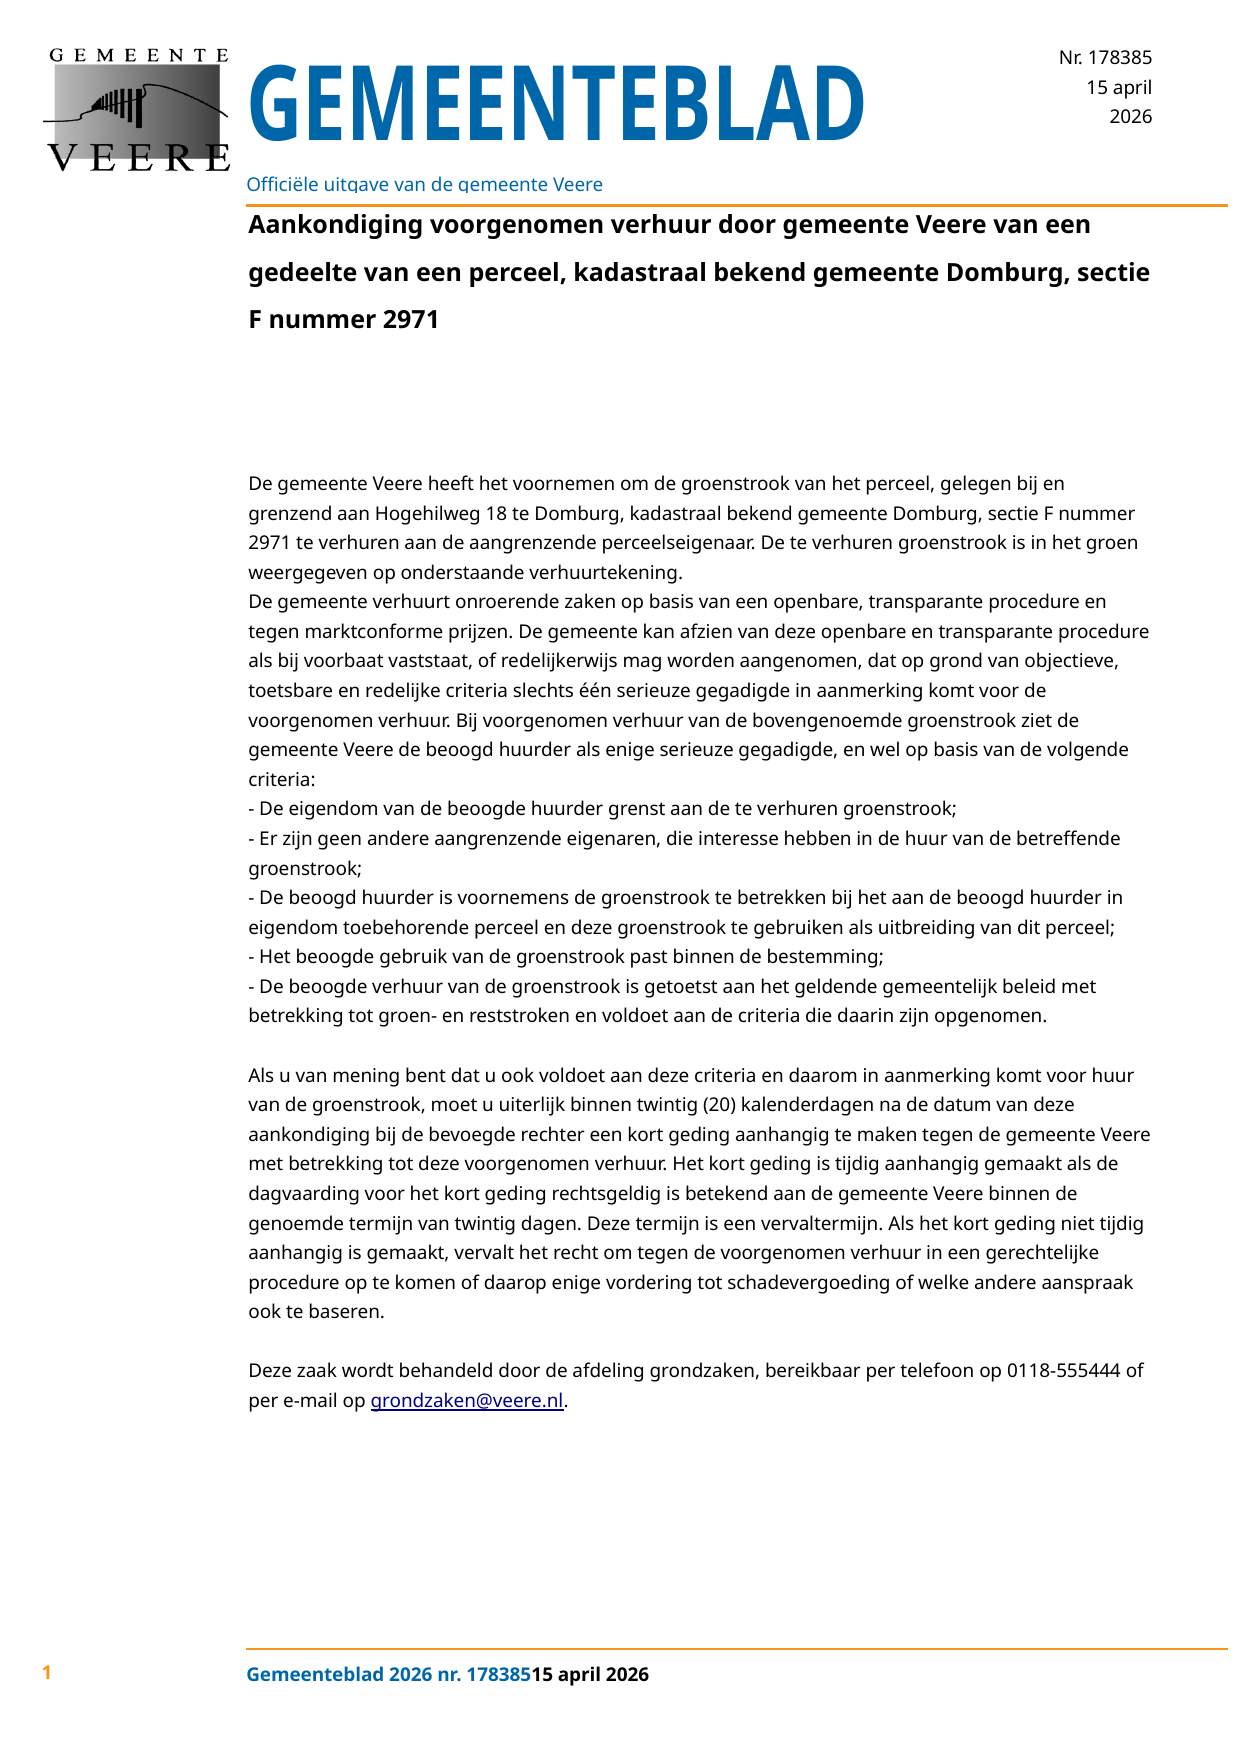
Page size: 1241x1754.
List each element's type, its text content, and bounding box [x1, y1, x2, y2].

picture [41, 47, 231, 172]
text - Het beoogde gebruik van de groenstrook past binnen de bestemming; [248, 943, 1152, 969]
text - Er zijn geen andere aangrenzende eigenaren, die interesse hebben in de huur van de betreffende groenstrook; [248, 825, 1152, 880]
text De gemeente verhuurt onroerende zaken op basis van een openbare, transparante procedure en tegen marktconforme prijzen. De gemeente kan afzien van deze openbare en transparante procedure als bij voorbaat vaststaat, of redelijkerwijs mag worden aangenomen, dat op grond van objectieve, toetsbare en redelijke criteria slechts één serieuze gegadigde in aanmerking komt voor de voorgenomen verhuur. Bij voorgenomen verhuur van de bovengenoemde groenstrook ziet de gemeente Veere de beoogd huurder als enige serieuze gegadigde, en wel op basis van de volgende criteria: [248, 588, 1152, 792]
text Deze zaak wordt behandeld door de afdeling grondzaken, bereikbaar per telefoon op 0118-555444 of per e-mail op grondzaken@veere.nl. [248, 1358, 1152, 1413]
text Aankondiging voorgenomen verhuur door gemeente Veere van een gedeelte van een perceel, kadastraal bekend gemeente Domburg, sectie F nummer 2971 [248, 207, 1152, 336]
text Als u van mening bent dat u ook voldoet aan deze criteria en daarom in aanmerking komt voor huur van de groenstrook, moet u uiterlijk binnen twintig (20) kalenderdagen na de datum van deze aankondiging bij de bevoegde rechter een kort geding aanhangig te maken tegen de gemeente Veere met betrekking tot deze voorgenomen verhuur. Het kort geding is tijdig aanhangig gemaakt als de dagvaarding voor het kort geding rechtsgeldig is betekend aan de gemeente Veere binnen de genoemde termijn van twintig dagen. Deze termijn is een vervaltermijn. Als het kort geding niet tijdig aanhangig is gemaakt, vervalt het recht om tegen de voorgenomen verhuur in een gerechtelijke procedure op te komen of daarop enige vordering tot schadevergoeding of welke andere aanspraak ook te baseren. [248, 1062, 1152, 1324]
text - De eigendom van de beoogde huurder grenst aan de te verhuren groenstrook; [248, 796, 1152, 821]
text - De beoogde verhuur van de groenstrook is getoetst aan het geldende gemeentelijk beleid met betrekking tot groen- en reststroken en voldoet aan de criteria die daarin zijn opgenomen. [248, 973, 1152, 1028]
text De gemeente Veere heeft het voornemen om de groenstrook van het perceel, gelegen bij en grenzend aan Hogehilweg 18 te Domburg, kadastraal bekend gemeente Domburg, sectie F nummer 2971 te verhuren aan de aangrenzende perceelseigenaar. De te verhuren groenstrook is in het groen weergegeven op onderstaande verhuurtekening. [248, 470, 1152, 584]
text - De beoogd huurder is voornemens de groenstrook te betrekken bij het aan de beoogd huurder in eigendom toebehorende perceel en deze groenstrook te gebruiken als uitbreiding van dit perceel; [248, 884, 1152, 939]
